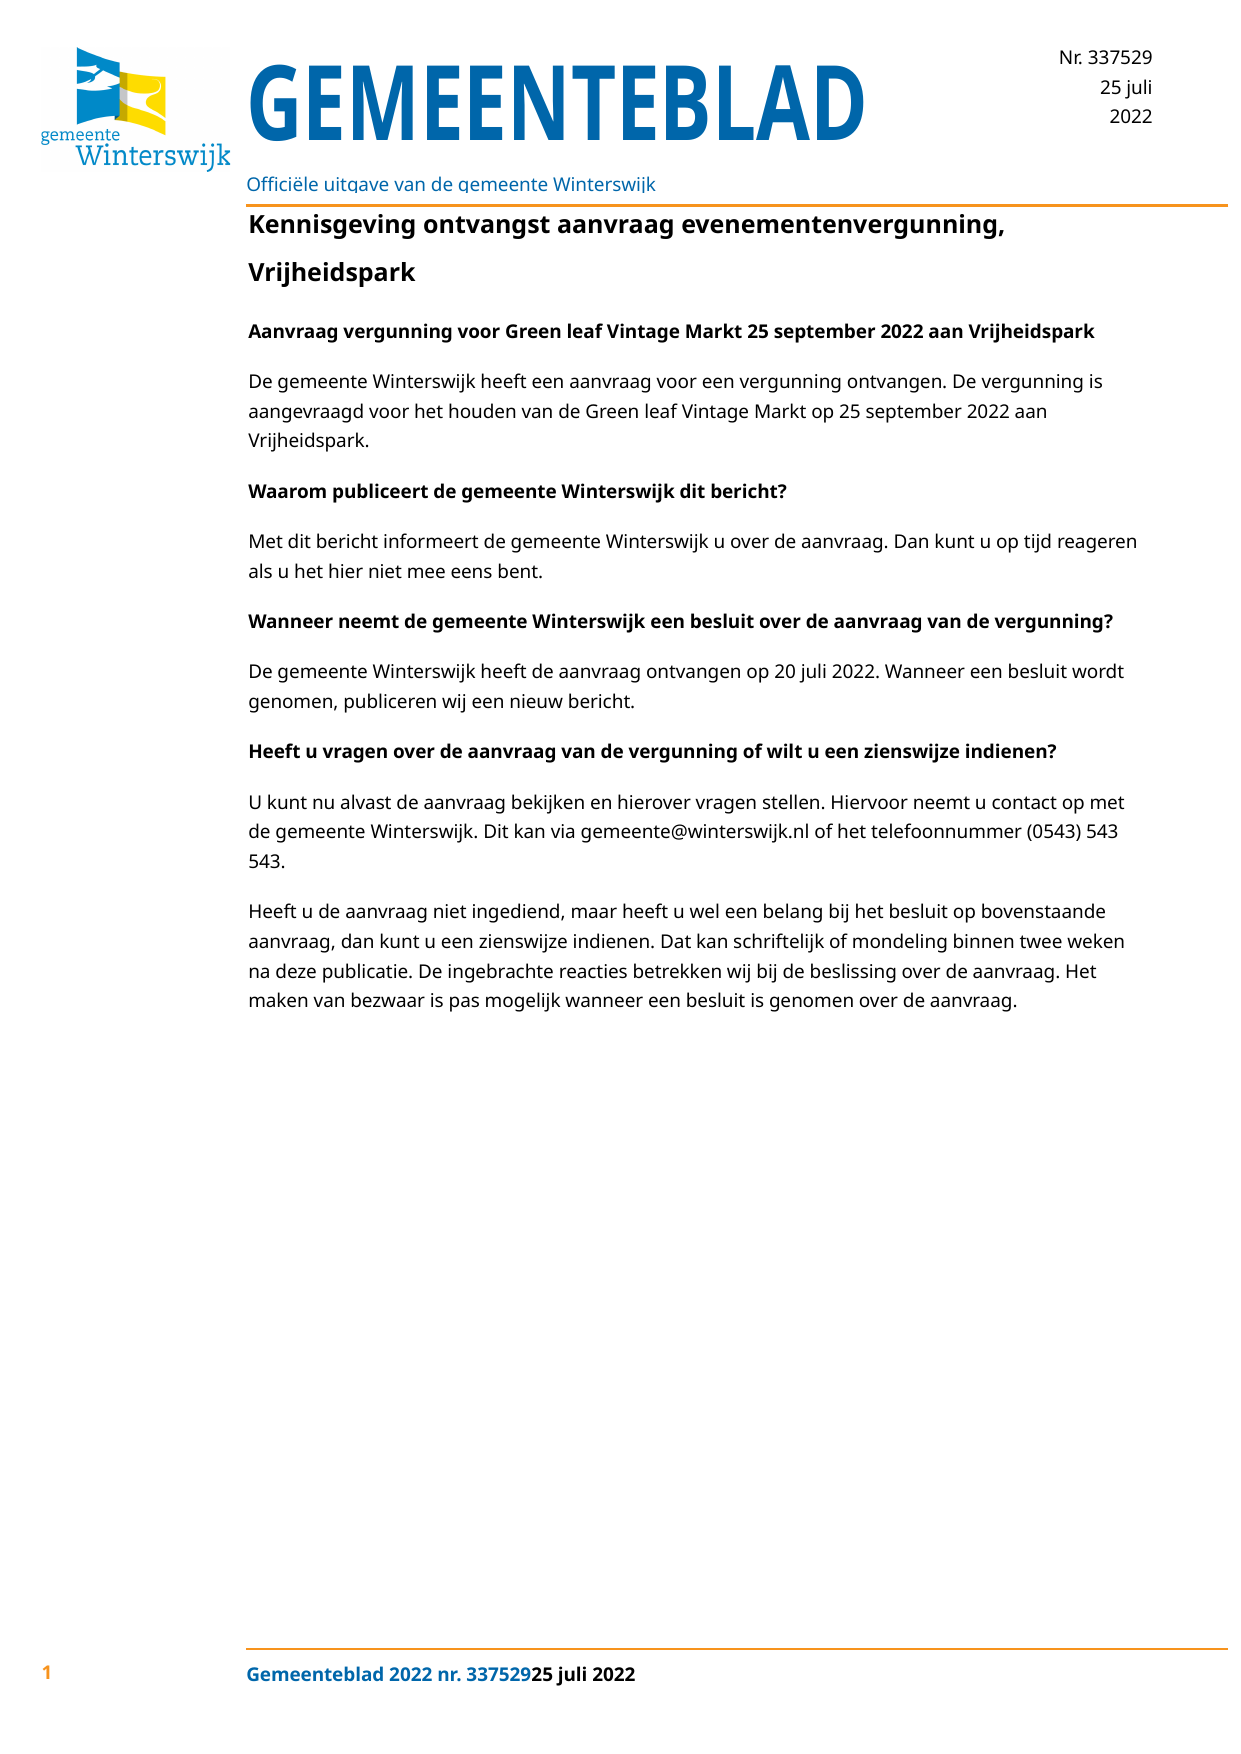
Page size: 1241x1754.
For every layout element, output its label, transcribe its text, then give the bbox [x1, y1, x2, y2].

text Met dit bericht informeert de gemeente Winterswijk u over de aanvraag. Dan kunt u op tijd reageren als u het hier niet mee eens bent. [248, 528, 1152, 584]
text Aanvraag vergunning voor Green leaf Vintage Markt 25 september 2022 aan Vrijheidspark [248, 318, 1152, 344]
text Kennisgeving ontvangst aanvraag evenementenvergunning, Vrijheidspark [248, 207, 1152, 288]
text Waarom publiceert de gemeente Winterswijk dit bericht? [248, 478, 1152, 504]
text De gemeente Winterswijk heeft een aanvraag voor een vergunning ontvangen. De vergunning is aangevraagd voor het houden van de Green leaf Vintage Markt op 25 september 2022 aan Vrijheidspark. [248, 368, 1152, 453]
picture [225, 153, 231, 162]
text Heeft u vragen over de aanvraag van de vergunning of wilt u een zienswijze indienen? [248, 739, 1152, 764]
text Wanneer neemt de gemeente Winterswijk een besluit over de aanvraag van de vergunning? [248, 608, 1152, 634]
text De gemeente Winterswijk heeft de aanvraag ontvangen op 20 juli 2022. Wanneer een besluit wordt genomen, publiceren wij een nieuw bericht. [248, 659, 1152, 714]
text Heeft u de aanvraag niet ingediend, maar heeft u wel een belang bij het besluit op bovenstaande aanvraag, dan kunt u een zienswijze indienen. Dat kan schriftelijk of mondeling binnen twee weken na deze publicatie. De ingebrachte reacties betrekken wij bij de beslissing over de aanvraag. Het maken van bezwaar is pas mogelijk wanneer een besluit is genomen over de aanvraag. [248, 899, 1152, 1013]
picture [41, 47, 231, 172]
text U kunt nu alvast de aanvraag bekijken en hierover vragen stellen. Hiervoor neemt u contact op met de gemeente Winterswijk. Dit kan via gemeente@winterswijk.nl of het telefoonnummer (0543) 543 543. [248, 789, 1152, 874]
